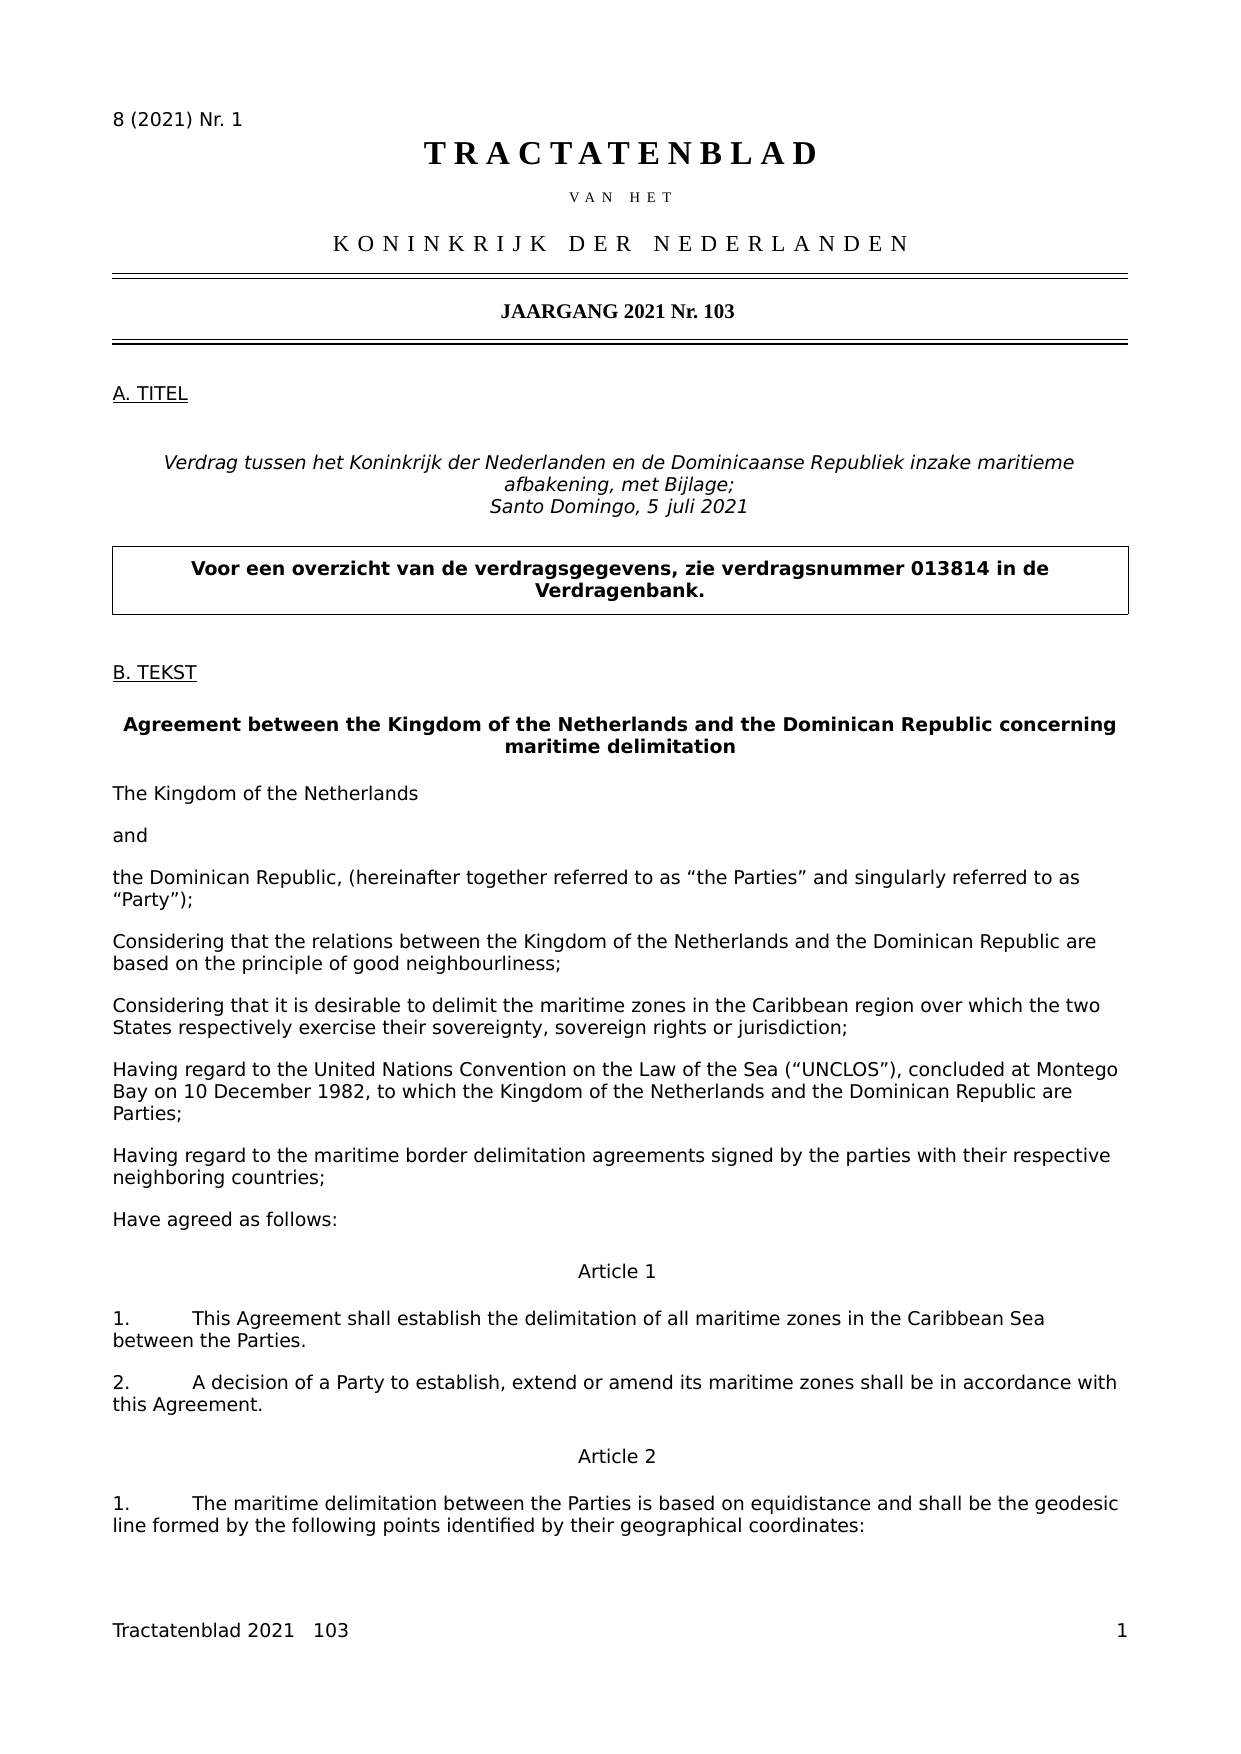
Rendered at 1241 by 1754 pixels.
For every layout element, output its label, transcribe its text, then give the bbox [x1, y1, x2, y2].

text Having regard to the maritime border delimitation agreements signed by the parties with their respective neighboring countries; [112, 1145, 1128, 1189]
text VAN HET [112, 189, 1128, 206]
text the Dominican Republic, (hereinafter together referred to as “the Parties” and singularly referred to as “Party”); [112, 867, 1128, 911]
subtitle B. TEKST [112, 662, 1128, 684]
text 1. This Agreement shall establish the delimitation of all maritime zones in the Caribbean Sea between the Parties. [112, 1308, 1128, 1352]
subtitle Agreement between the Kingdom of the Netherlands and the Dominican Republic concerning maritime delimitation [112, 714, 1128, 758]
text KONINKRIJK DER NEDERLANDEN [112, 229, 1128, 256]
subtitle Article 2 [112, 1446, 1128, 1468]
text Santo Domingo, 5 juli 2021 [112, 496, 1128, 518]
subtitle A. TITEL [112, 383, 1128, 405]
text 1. The maritime delimitation between the Parties is based on equidistance and shall be the geodesic line formed by the following points identified by their geographical coordinates: [112, 1493, 1128, 1537]
text Considering that the relations between the Kingdom of the Netherlands and the Dominican Republic are based on the principle of good neighbourliness; [112, 931, 1128, 975]
text 2. A decision of a Party to establish, extend or amend its maritime zones shall be in accordance with this Agreement. [112, 1372, 1128, 1416]
text The Kingdom of the Netherlands [112, 783, 1128, 805]
text and [112, 825, 1128, 847]
text 8 (2021) Nr. 1 [112, 109, 1128, 131]
text Having regard to the United Nations Convention on the Law of the Sea (“UNCLOS”), concluded at Montego Bay on 10 December 1982, to which the Kingdom of the Netherlands and the Dominican Republic are Parties; [112, 1059, 1128, 1125]
text TRACTATENBLAD [112, 133, 1128, 172]
text Have agreed as follows: [112, 1209, 1128, 1231]
text Verdrag tussen het Koninkrijk der Nederlanden en de Dominicaanse Republiek inzake maritieme afbakening, met Bijlage; [112, 452, 1128, 496]
text JAARGANG 2021 Nr. 103 [112, 299, 1128, 323]
text Considering that it is desirable to delimit the maritime zones in the Caribbean region over which the two States respectively exercise their sovereignty, sovereign rights or jurisdiction; [112, 995, 1128, 1039]
subtitle Article 1 [112, 1261, 1128, 1283]
